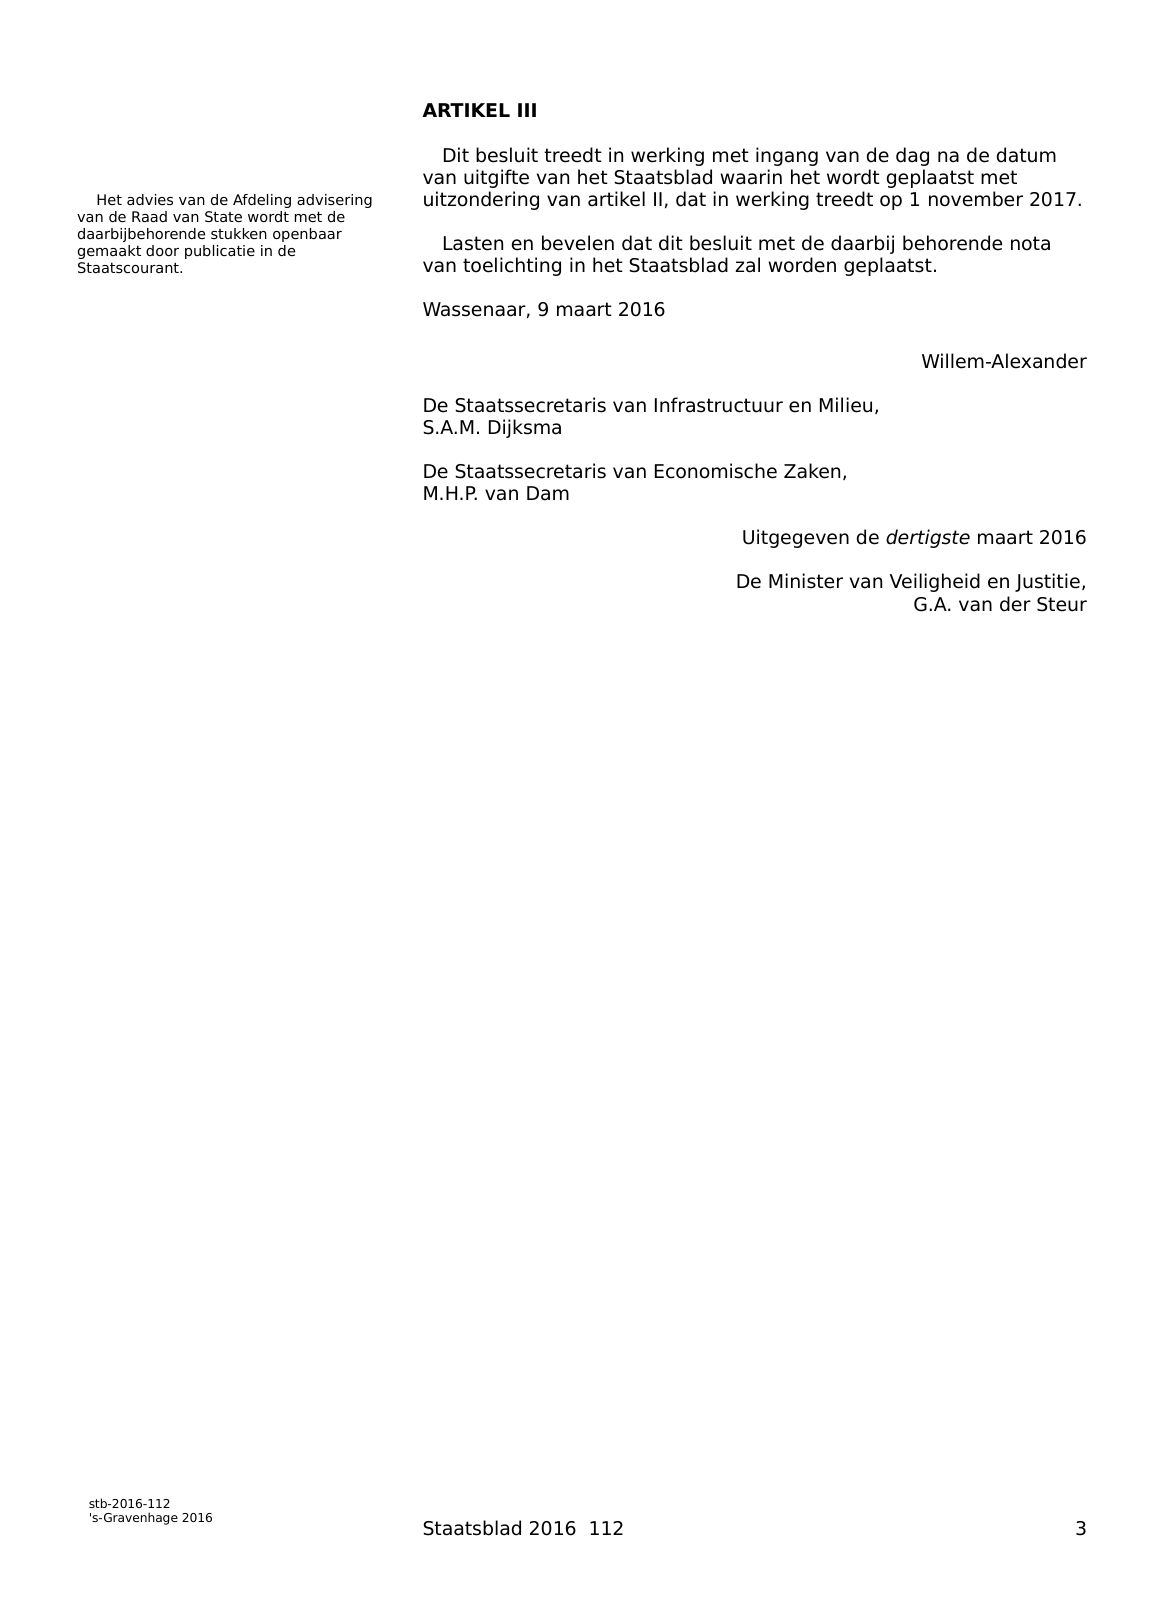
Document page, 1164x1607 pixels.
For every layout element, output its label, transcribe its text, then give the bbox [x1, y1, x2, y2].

text Uitgegeven de dertigste maart 2016 [422, 527, 1087, 549]
text Het advies van de Afdeling advisering van de Raad van State wordt met de daarbijbehorende stukken openbaar gemaakt door publicatie in de Staatscourant. [77, 192, 396, 277]
text Willem-Alexander [422, 351, 1087, 373]
text Dit besluit treedt in werking met ingang van de dag na de datum van uitgifte van het Staatsblad waarin het wordt geplaatst met uitzondering van artikel II, dat in werking treedt op 1 november 2017. [422, 144, 1087, 211]
text 's-Gravenhage 2016 [88, 1511, 323, 1525]
text Lasten en bevelen dat dit besluit met de daarbij behorende nota van toelichting in het Staatsblad zal worden geplaatst. [422, 233, 1087, 277]
text De Minister van Veiligheid en Justitie, G.A. van der Steur [422, 571, 1087, 615]
text De Staatssecretaris van Economische Zaken, M.H.P. van Dam [422, 461, 1087, 505]
text De Staatssecretaris van Infrastructuur en Milieu, S.A.M. Dijksma [422, 395, 1087, 439]
subtitle ARTIKEL III [422, 100, 1087, 122]
text stb-2016-112 [88, 1497, 323, 1511]
text Wassenaar, 9 maart 2016 [422, 299, 1087, 321]
